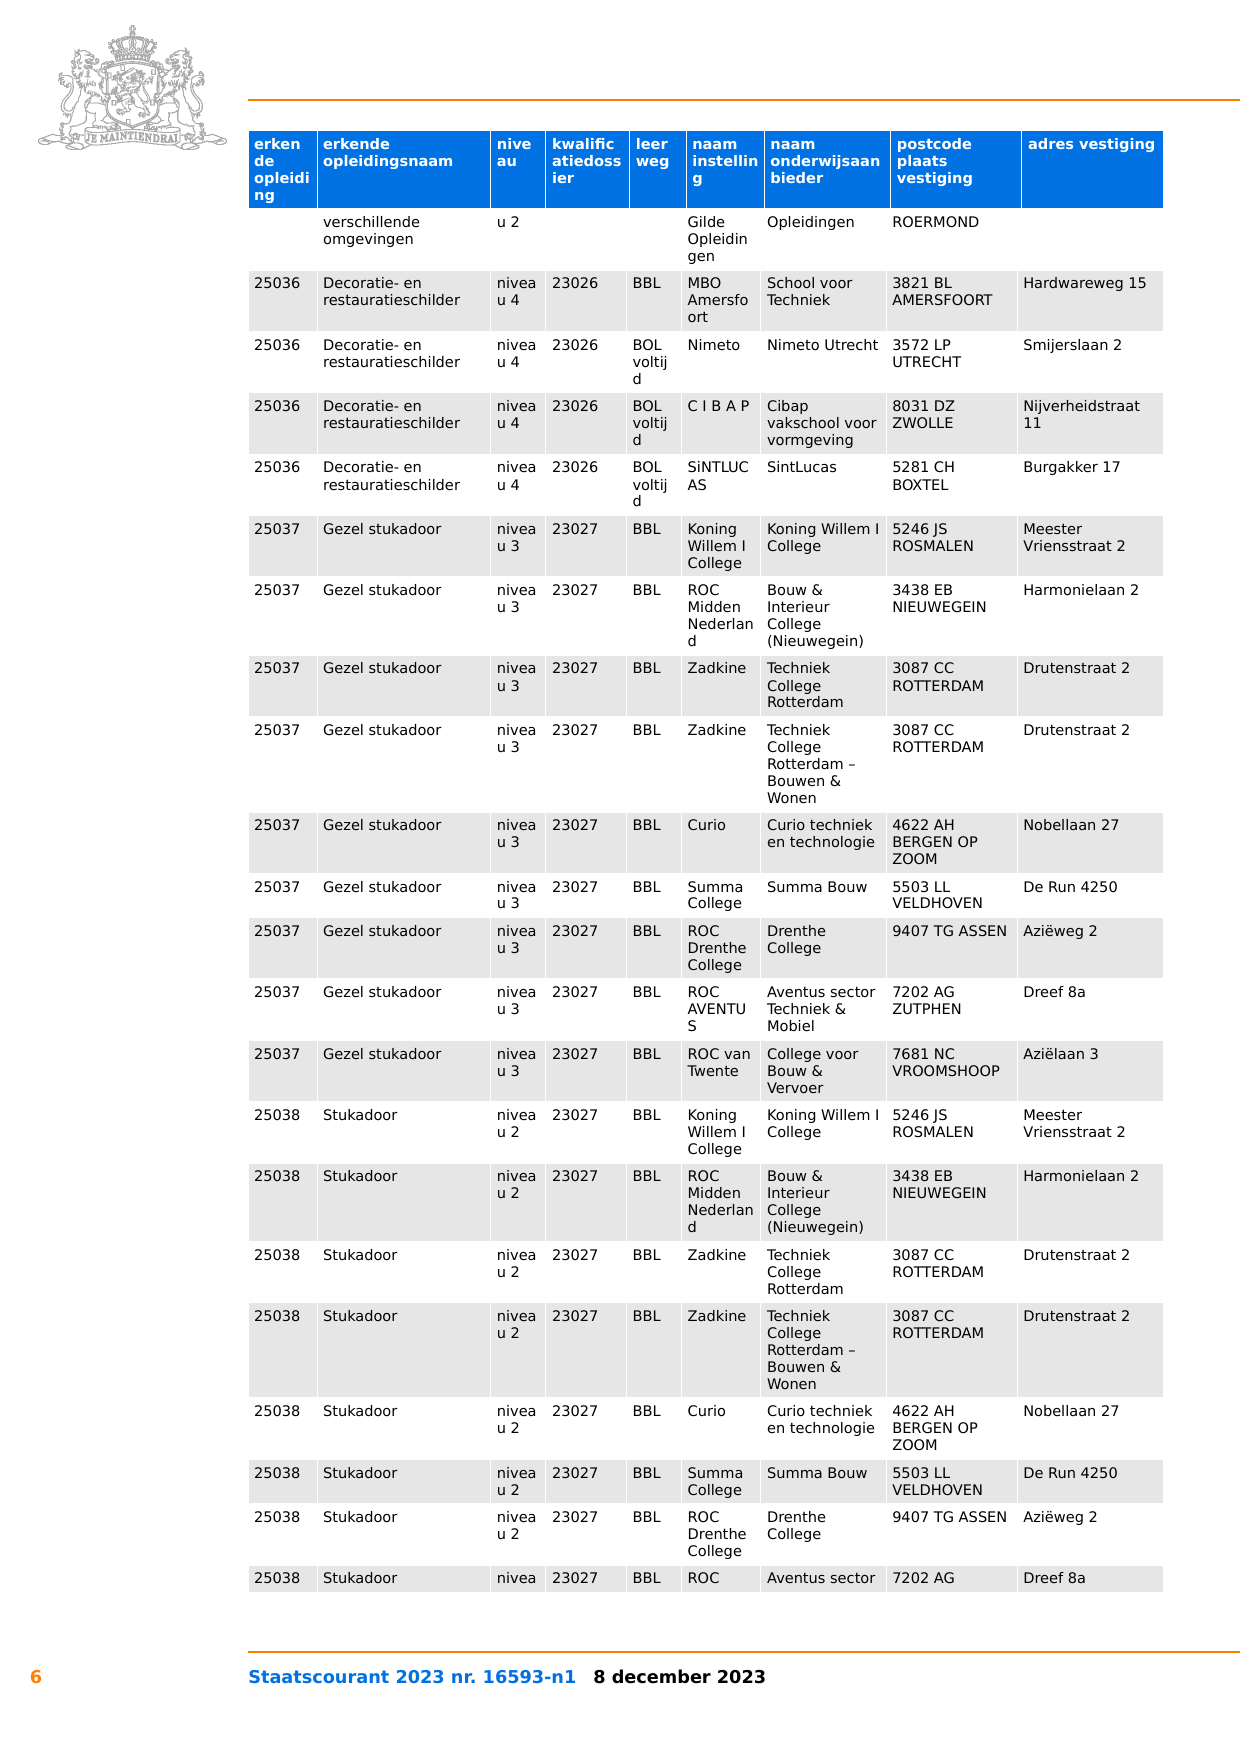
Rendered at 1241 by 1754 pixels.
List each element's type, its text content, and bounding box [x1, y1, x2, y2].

table_cell School voor Techniek [761, 271, 886, 331]
table_cell Stukadoor [318, 1566, 490, 1592]
table_cell niveau 3 [491, 516, 545, 576]
table_header naam instelling [687, 131, 764, 208]
table_cell Stukadoor [318, 1399, 490, 1459]
table_cell niveau 3 [491, 874, 545, 917]
table_cell Drenthe College [761, 1504, 886, 1564]
table_cell Stukadoor [318, 1242, 490, 1302]
table_cell 5281 CH BOXTEL [887, 455, 1017, 515]
table_cell niveau 3 [491, 656, 545, 716]
table_cell 25037 [249, 980, 317, 1040]
table_cell Dreef 8a [1018, 980, 1163, 1040]
table_cell ROC [682, 1566, 760, 1592]
table_cell Harmonielaan 2 [1018, 1164, 1163, 1241]
table_header niveau [491, 131, 545, 208]
table_cell 25037 [249, 578, 317, 655]
table_cell 25036 [249, 393, 317, 454]
table_cell 25036 [249, 332, 317, 392]
table_cell 7202 AG [887, 1566, 1017, 1592]
table_cell 25037 [249, 656, 317, 716]
table_cell Drutenstraat 2 [1018, 1242, 1163, 1302]
table_cell [1018, 209, 1163, 269]
table_cell 23027 [546, 1399, 626, 1459]
table_cell 23027 [546, 516, 626, 576]
table_cell ROC AVENTUS [682, 980, 760, 1040]
table_cell Nimeto [682, 332, 760, 392]
table_cell Gezel stukadoor [318, 918, 490, 978]
table_cell niveau 2 [491, 1460, 545, 1503]
table_cell BOL voltijd [627, 393, 681, 454]
table_cell Burgakker 17 [1018, 455, 1163, 515]
table_cell 23027 [546, 874, 626, 917]
table_cell SiNTLUCAS [682, 455, 760, 515]
table_cell BBL [627, 656, 681, 716]
table_cell Meester Vriensstraat 2 [1018, 1102, 1163, 1162]
table_cell niveau 2 [491, 1504, 545, 1564]
table_cell Zadkine [682, 656, 760, 716]
table_cell Aziëlaan 3 [1018, 1041, 1163, 1101]
table_cell Gezel stukadoor [318, 980, 490, 1040]
table_cell BBL [627, 1303, 681, 1397]
table_cell Gezel stukadoor [318, 874, 490, 917]
table_header erkende opleiding [249, 131, 317, 208]
table_cell 7681 NC VROOMSHOOP [887, 1041, 1017, 1101]
table_cell 9407 TG ASSEN [887, 918, 1017, 978]
table_cell Aventus sector [761, 1566, 886, 1592]
table_cell Cibap vakschool voor vormgeving [761, 393, 886, 454]
table_cell Techniek College Rotterdam [761, 656, 886, 716]
table_cell Decoratie- en restauratieschilder [318, 271, 490, 331]
table_header postcode plaats vestiging [891, 131, 1021, 208]
table_cell niveau 3 [491, 578, 545, 655]
table_cell 3087 CC ROTTERDAM [887, 1242, 1017, 1302]
table_cell SintLucas [761, 455, 886, 515]
table_cell Curio [682, 813, 760, 873]
table_cell BBL [627, 874, 681, 917]
table_cell niveau 2 [491, 1303, 545, 1397]
table_cell Drutenstraat 2 [1018, 717, 1163, 811]
table_cell Gezel stukadoor [318, 813, 490, 873]
table_cell 9407 TG ASSEN [887, 1504, 1017, 1564]
table_cell Gezel stukadoor [318, 516, 490, 576]
table_cell 23027 [546, 1504, 626, 1564]
table_header naam onderwijsaanbieder [765, 131, 890, 208]
table_cell 23027 [546, 1460, 626, 1503]
table_cell Nobellaan 27 [1018, 1399, 1163, 1459]
table_header kwalificatiedossier [546, 131, 629, 208]
table_cell BBL [627, 813, 681, 873]
table_cell ROC Midden Nederland [682, 1164, 760, 1241]
table_cell 25038 [249, 1399, 317, 1459]
table_cell BBL [627, 1102, 681, 1162]
table_cell Koning Willem I College [761, 1102, 886, 1162]
table_cell C I B A P [682, 393, 760, 454]
table_cell Dreef 8a [1018, 1566, 1163, 1592]
table_cell 25036 [249, 455, 317, 515]
table_cell niveau 2 [491, 1102, 545, 1162]
table_cell 3087 CC ROTTERDAM [887, 717, 1017, 811]
table_cell Gezel stukadoor [318, 578, 490, 655]
table_cell Aventus sector Techniek & Mobiel [761, 980, 886, 1040]
table_cell BBL [627, 271, 681, 331]
table_cell Zadkine [682, 1242, 760, 1302]
table_cell Bouw & Interieur College (Nieuwegein) [761, 578, 886, 655]
table_cell niveau 3 [491, 813, 545, 873]
picture [38, 25, 227, 150]
table_cell Summa Bouw [761, 874, 886, 917]
table_cell Bouw & Interieur College (Nieuwegein) [761, 1164, 886, 1241]
table_cell 25037 [249, 874, 317, 917]
table_cell Smijerslaan 2 [1018, 332, 1163, 392]
table_cell ROC Midden Nederland [682, 578, 760, 655]
table_cell 23027 [546, 1164, 626, 1241]
table_cell Koning Willem I College [682, 1102, 760, 1162]
table_cell 25036 [249, 271, 317, 331]
table_cell 23027 [546, 1102, 626, 1162]
table_cell BBL [627, 980, 681, 1040]
table_cell Gezel stukadoor [318, 1041, 490, 1101]
table_cell 23027 [546, 1566, 626, 1592]
table_cell 25037 [249, 918, 317, 978]
table_cell Zadkine [682, 717, 760, 811]
table_cell 4622 AH BERGEN OP ZOOM [887, 813, 1017, 873]
table_cell Aziëweg 2 [1018, 918, 1163, 978]
table_cell ROC Drenthe College [682, 1504, 760, 1564]
table_cell 25037 [249, 813, 317, 873]
table_cell Drenthe College [761, 918, 886, 978]
table_cell [627, 209, 681, 269]
table_cell u 2 [491, 209, 545, 269]
table_cell Koning Willem I College [682, 516, 760, 576]
table_cell 25038 [249, 1242, 317, 1302]
table_cell Stukadoor [318, 1504, 490, 1564]
table_header adres vestiging [1022, 131, 1163, 208]
table_cell niveau 2 [491, 1399, 545, 1459]
table_cell BBL [627, 1164, 681, 1241]
table_cell Stukadoor [318, 1164, 490, 1241]
table_cell Curio [682, 1399, 760, 1459]
table_cell Decoratie- en restauratieschilder [318, 455, 490, 515]
table_cell 3087 CC ROTTERDAM [887, 656, 1017, 716]
table_cell niveau 4 [491, 455, 545, 515]
table_cell 25038 [249, 1504, 317, 1564]
table_cell niveau 2 [491, 1242, 545, 1302]
table_cell niveau 2 [491, 1164, 545, 1241]
table_cell Decoratie- en restauratieschilder [318, 393, 490, 454]
table_cell verschillende omgevingen [318, 209, 490, 269]
table_cell 5503 LL VELDHOVEN [887, 1460, 1017, 1503]
table_cell 23026 [546, 393, 626, 454]
table_cell BBL [627, 1242, 681, 1302]
table_cell Aziëweg 2 [1018, 1504, 1163, 1564]
table_cell 23026 [546, 332, 626, 392]
table_cell BBL [627, 1399, 681, 1459]
table_cell 3572 LP UTRECHT [887, 332, 1017, 392]
table_cell nivea [491, 1566, 545, 1592]
table_cell 23027 [546, 578, 626, 655]
table_cell 23027 [546, 813, 626, 873]
table_cell 23027 [546, 717, 626, 811]
table_cell 25038 [249, 1164, 317, 1241]
table_cell 23027 [546, 1242, 626, 1302]
table_cell Gezel stukadoor [318, 717, 490, 811]
table_cell Harmonielaan 2 [1018, 578, 1163, 655]
table_cell niveau 3 [491, 918, 545, 978]
table_cell 25038 [249, 1566, 317, 1592]
table_cell Techniek College Rotterdam [761, 1242, 886, 1302]
table_cell BBL [627, 717, 681, 811]
table_cell 3087 CC ROTTERDAM [887, 1303, 1017, 1397]
table_cell Gezel stukadoor [318, 656, 490, 716]
table_cell Zadkine [682, 1303, 760, 1397]
table_cell Techniek College Rotterdam – Bouwen & Wonen [761, 717, 886, 811]
table_cell 25038 [249, 1460, 317, 1503]
table_cell Stukadoor [318, 1303, 490, 1397]
table_cell Opleidingen [761, 209, 886, 269]
table_cell ROERMOND [887, 209, 1017, 269]
table_cell 25038 [249, 1102, 317, 1162]
table_cell 23027 [546, 1303, 626, 1397]
table_cell Summa Bouw [761, 1460, 886, 1503]
table_cell 4622 AH BERGEN OP ZOOM [887, 1399, 1017, 1459]
table_cell Nobellaan 27 [1018, 813, 1163, 873]
table_cell BOL voltijd [627, 455, 681, 515]
table_cell Hardwareweg 15 [1018, 271, 1163, 331]
table_cell niveau 3 [491, 1041, 545, 1101]
table_cell Decoratie- en restauratieschilder [318, 332, 490, 392]
table_header erkende opleidingsnaam [318, 131, 490, 208]
table_cell Drutenstraat 2 [1018, 656, 1163, 716]
table_cell niveau 3 [491, 980, 545, 1040]
table_cell BBL [627, 1041, 681, 1101]
table_cell niveau 4 [491, 393, 545, 454]
table_cell Koning Willem I College [761, 516, 886, 576]
table_cell 23027 [546, 980, 626, 1040]
table_cell 5503 LL VELDHOVEN [887, 874, 1017, 917]
table_cell Meester Vriensstraat 2 [1018, 516, 1163, 576]
table_cell BBL [627, 578, 681, 655]
table_cell 23027 [546, 656, 626, 716]
table_cell 23027 [546, 1041, 626, 1101]
table_cell 5246 JS ROSMALEN [887, 1102, 1017, 1162]
table_cell niveau 4 [491, 332, 545, 392]
table_header leerweg [630, 131, 686, 208]
table_cell BBL [627, 1566, 681, 1592]
table_cell 8031 DZ ZWOLLE [887, 393, 1017, 454]
table_cell 3821 BL AMERSFOORT [887, 271, 1017, 331]
table_cell 23027 [546, 918, 626, 978]
table_cell 3438 EB NIEUWEGEIN [887, 578, 1017, 655]
table_cell 25037 [249, 717, 317, 811]
table_cell 3438 EB NIEUWEGEIN [887, 1164, 1017, 1241]
table_cell Stukadoor [318, 1102, 490, 1162]
table_cell 25038 [249, 1303, 317, 1397]
table_cell 25037 [249, 1041, 317, 1101]
table_cell MBO Amersfoort [682, 271, 760, 331]
table_cell BBL [627, 918, 681, 978]
table_cell 23026 [546, 455, 626, 515]
table_cell BBL [627, 1460, 681, 1503]
table_cell Techniek College Rotterdam – Bouwen & Wonen [761, 1303, 886, 1397]
table_cell [546, 209, 626, 269]
table_cell Gilde Opleidingen [682, 209, 760, 269]
table_cell Drutenstraat 2 [1018, 1303, 1163, 1397]
table_cell Nimeto Utrecht [761, 332, 886, 392]
table_cell niveau 4 [491, 271, 545, 331]
table_cell BOL voltijd [627, 332, 681, 392]
table_cell Nijverheidstraat 11 [1018, 393, 1163, 454]
table_cell ROC van Twente [682, 1041, 760, 1101]
table_cell 25037 [249, 516, 317, 576]
table_cell De Run 4250 [1018, 1460, 1163, 1503]
table_cell ROC Drenthe College [682, 918, 760, 978]
table_cell Curio techniek en technologie [761, 1399, 886, 1459]
table_cell niveau 3 [491, 717, 545, 811]
table_cell 23026 [546, 271, 626, 331]
table_cell Summa College [682, 1460, 760, 1503]
table_cell De Run 4250 [1018, 874, 1163, 917]
table_cell BBL [627, 516, 681, 576]
table_cell 7202 AG ZUTPHEN [887, 980, 1017, 1040]
table_cell Curio techniek en technologie [761, 813, 886, 873]
table_cell [249, 209, 317, 269]
table_cell Summa College [682, 874, 760, 917]
table_cell BBL [627, 1504, 681, 1564]
table_cell College voor Bouw & Vervoer [761, 1041, 886, 1101]
table_cell Stukadoor [318, 1460, 490, 1503]
table_cell 5246 JS ROSMALEN [887, 516, 1017, 576]
